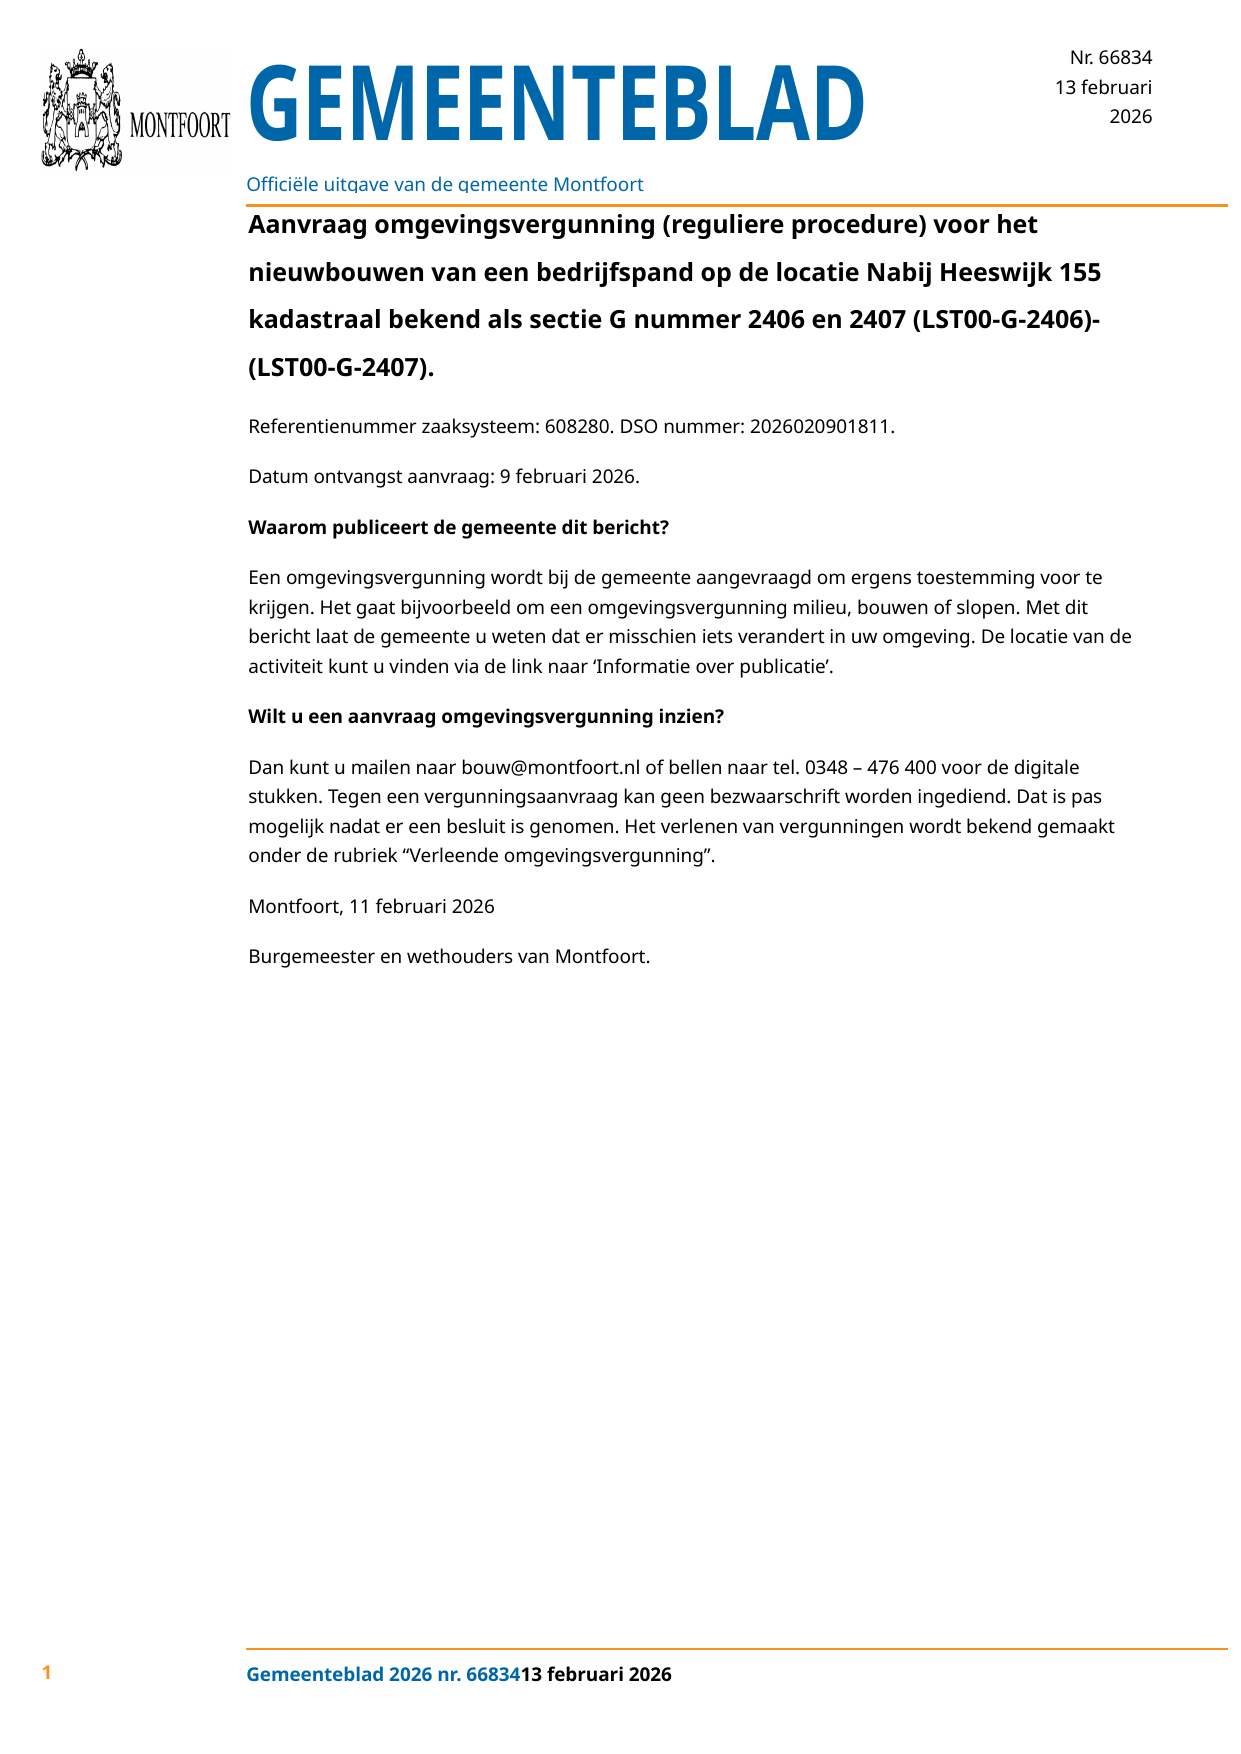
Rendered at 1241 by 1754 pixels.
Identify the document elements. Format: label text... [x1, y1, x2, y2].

text Een omgevingsvergunning wordt bij de gemeente aangevraagd om ergens toestemming voor te krijgen. Het gaat bijvoorbeeld om een omgevingsvergunning milieu, bouwen of slopen. Met dit bericht laat de gemeente u weten dat er misschien iets verandert in uw omgeving. De locatie van de activiteit kunt u vinden via de link naar ‘Informatie over publicatie’. [248, 564, 1152, 679]
text Burgemeester en wethouders van Montfoort. [248, 943, 1152, 969]
text Montfoort, 11 februari 2026 [248, 893, 1152, 919]
text Wilt u een aanvraag omgevingsvergunning inzien? [248, 703, 1152, 729]
text Referentienummer zaaksysteem: 608280. DSO nummer: 2026020901811. [248, 413, 1152, 439]
text Waarom publiceert de gemeente dit bericht? [248, 514, 1152, 540]
text Datum ontvangst aanvraag: 9 februari 2026. [248, 463, 1152, 489]
picture [41, 47, 231, 172]
text Aanvraag omgevingsvergunning (reguliere procedure) voor het nieuwbouwen van een bedrijfspand op de locatie Nabij Heeswijk 155 kadastraal bekend als sectie G nummer 2406 en 2407 (LST00-G-2406)-(LST00-G-2407). [248, 207, 1152, 384]
text Dan kunt u mailen naar bouw@montfoort.nl of bellen naar tel. 0348 – 476 400 voor de digitale stukken. Tegen een vergunningsaanvraag kan geen bezwaarschrift worden ingediend. Dat is pas mogelijk nadat er een besluit is genomen. Het verlenen van vergunningen wordt bekend gemaakt onder de rubriek “Verleende omgevingsvergunning”. [248, 754, 1152, 868]
